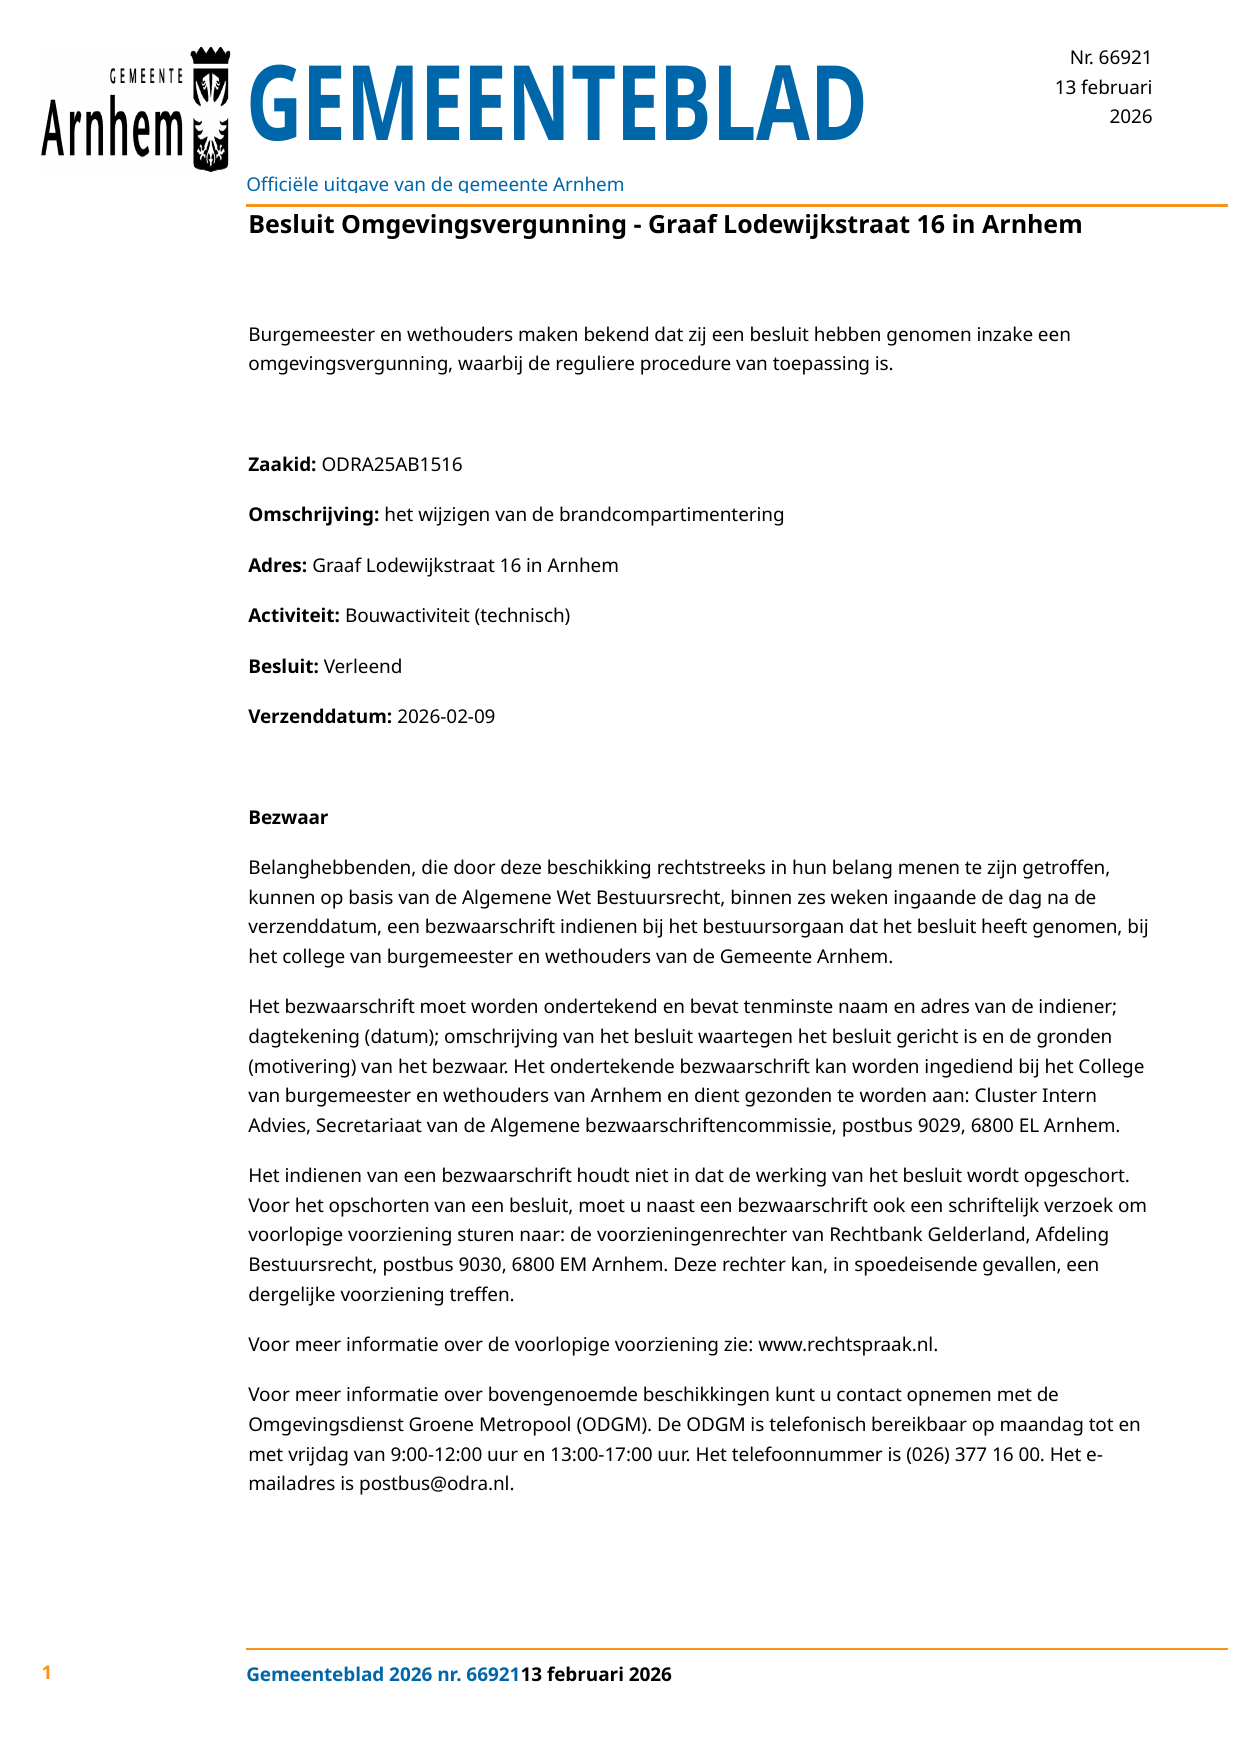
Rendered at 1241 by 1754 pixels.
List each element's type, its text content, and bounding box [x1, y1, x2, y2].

text Het bezwaarschrift moet worden ondertekend en bevat tenminste naam en adres van de indiener; dagtekening (datum); omschrijving van het besluit waartegen het besluit gericht is en de gronden (motivering) van het bezwaar. Het ondertekende bezwaarschrift kan worden ingediend bij het College van burgemeester en wethouders van Arnhem en dient gezonden te worden aan: Cluster Intern Advies, Secretariaat van de Algemene bezwaarschriftencommissie, postbus 9029, 6800 EL Arnhem. [248, 994, 1152, 1138]
text Besluit Omgevingsvergunning - Graaf Lodewijkstraat 16 in Arnhem [248, 207, 1152, 241]
text Voor meer informatie over bovengenoemde beschikkingen kunt u contact opnemen met de Omgevingsdienst Groene Metropool (ODGM). De ODGM is telefonisch bereikbaar op maandag tot en met vrijdag van 9:00-12:00 uur en 13:00-17:00 uur. Het telefoonnummer is (026) 377 16 00. Het e-mailadres is postbus@odra.nl. [248, 1382, 1152, 1496]
text Zaakid: ODRA25AB1516 [248, 451, 1152, 477]
text Het indienen van een bezwaarschrift houdt niet in dat de werking van het besluit wordt opgeschort. Voor het opschorten van een besluit, moet u naast een bezwaarschrift ook een schriftelijk verzoek om voorlopige voorziening sturen naar: de voorzieningenrechter van Rechtbank Gelderland, Afdeling Bestuursrecht, postbus 9030, 6800 EM Arnhem. Deze rechter kan, in spoedeisende gevallen, een dergelijke voorziening treffen. [248, 1162, 1152, 1306]
picture [41, 47, 231, 172]
text Verzenddatum: 2026-02-09 [248, 703, 1152, 729]
text Bezwaar [248, 804, 1152, 830]
text Burgemeester en wethouders maken bekend dat zij een besluit hebben genomen inzake een omgevingsvergunning, waarbij de reguliere procedure van toepassing is. [248, 321, 1152, 376]
text Adres: Graaf Lodewijkstraat 16 in Arnhem [248, 552, 1152, 578]
text Omschrijving: het wijzigen van de brandcompartimentering [248, 502, 1152, 527]
text Besluit: Verleend [248, 653, 1152, 678]
text Belanghebbenden, die door deze beschikking rechtstreeks in hun belang menen te zijn getroffen, kunnen op basis van de Algemene Wet Bestuursrecht, binnen zes weken ingaande de dag na de verzenddatum, een bezwaarschrift indienen bij het bestuursorgaan dat het besluit heeft genomen, bij het college van burgemeester en wethouders van de Gemeente Arnhem. [248, 854, 1152, 969]
text Activiteit: Bouwactiviteit (technisch) [248, 602, 1152, 628]
text Voor meer informatie over de voorlopige voorziening zie: www.rechtspraak.nl. [248, 1331, 1152, 1357]
